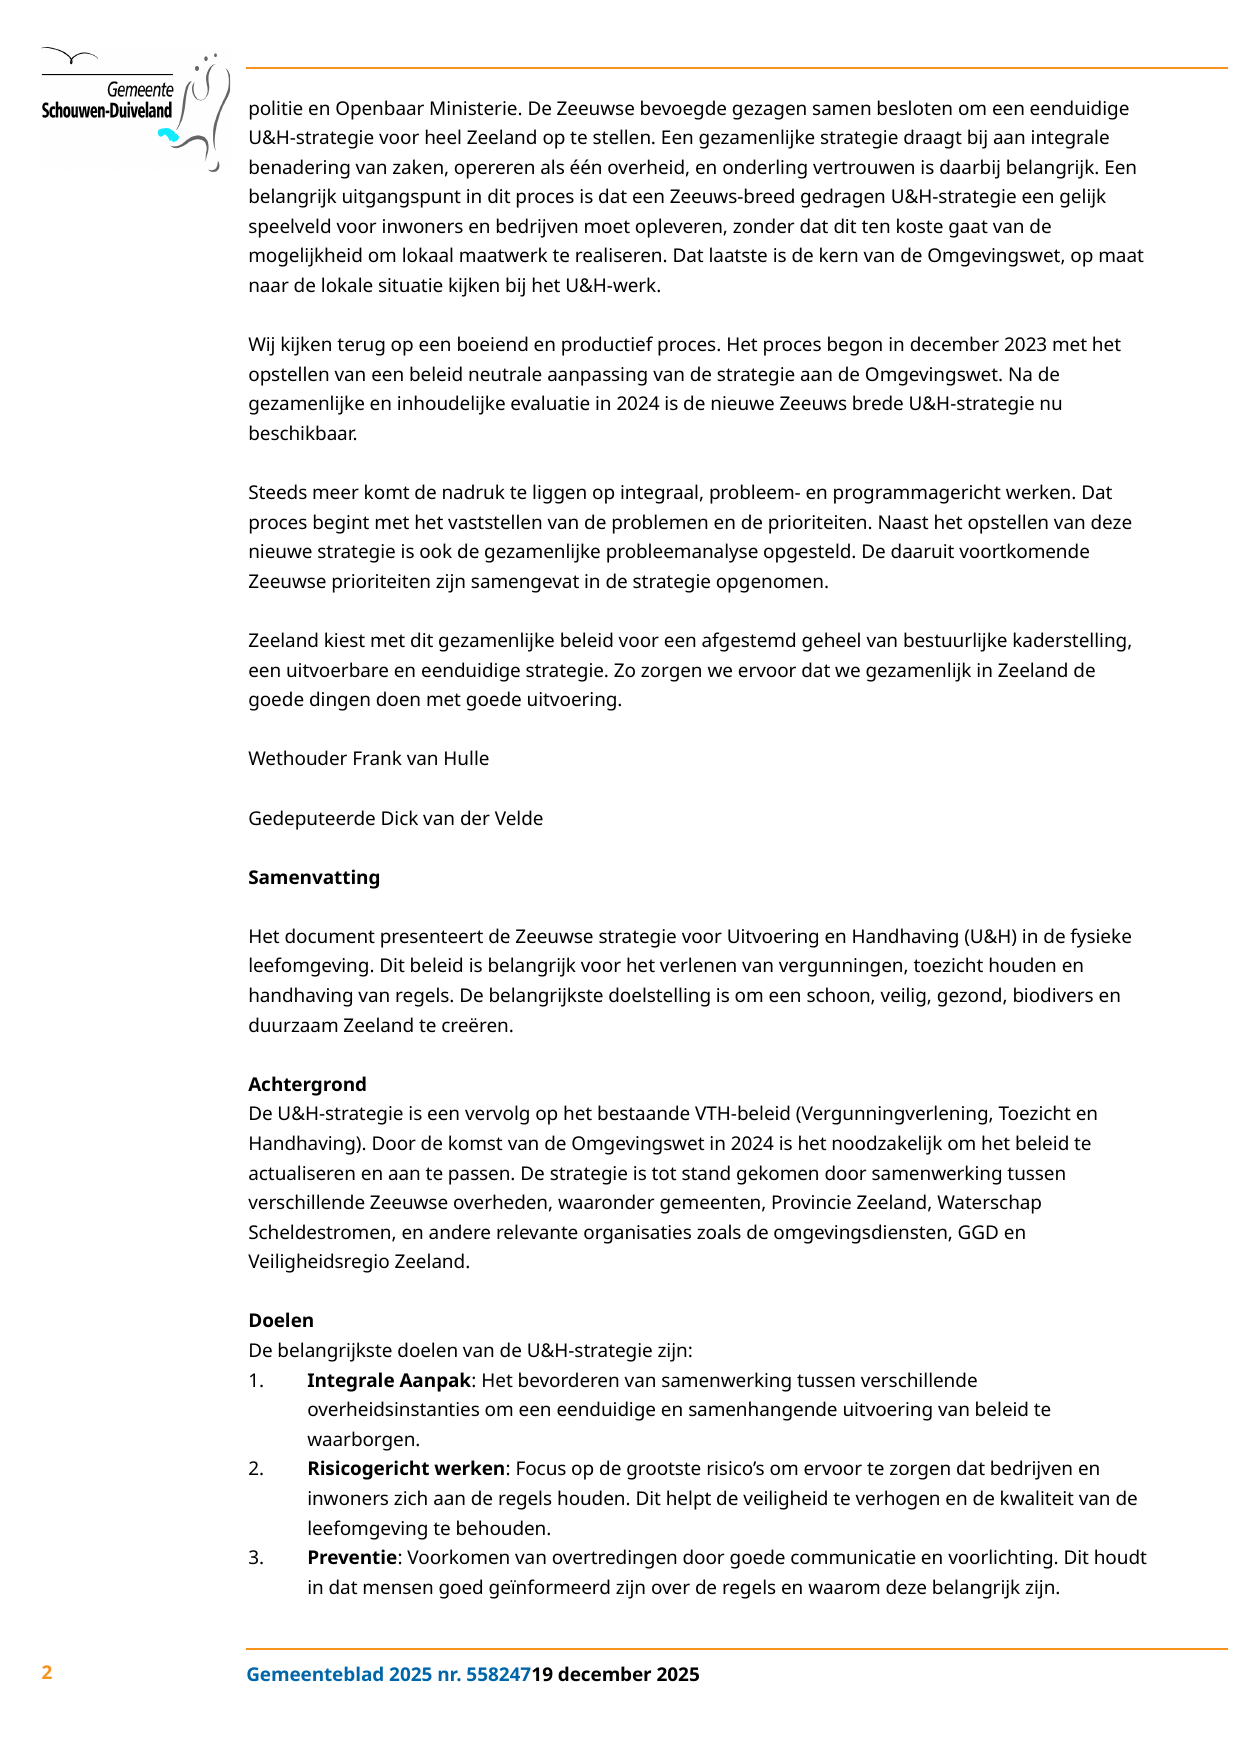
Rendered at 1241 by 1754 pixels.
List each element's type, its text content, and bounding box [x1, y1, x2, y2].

text politie en Openbaar Ministerie. De Zeeuwse bevoegde gezagen samen besloten om een eenduidige U&H-strategie voor heel Zeeland op te stellen. Een gezamenlijke strategie draagt bij aan integrale benadering van zaken, opereren als één overheid, en onderling vertrouwen is daarbij belangrijk. Een belangrijk uitgangspunt in dit proces is dat een Zeeuws-breed gedragen U&H-strategie een gelijk speelveld voor inwoners en bedrijven moet opleveren, zonder dat dit ten koste gaat van de mogelijkheid om lokaal maatwerk te realiseren. Dat laatste is de kern van de Omgevingswet, op maat naar de lokale situatie kijken bij het U&H-werk. [248, 95, 1152, 298]
text De belangrijkste doelen van de U&H-strategie zijn: [248, 1337, 1152, 1363]
list Integrale Aanpak: Het bevorderen van samenwerking tussen verschillende overheidsinstanties om een eenduidige en samenhangende uitvoering van beleid te waarborgen. [248, 1367, 1152, 1452]
text Achtergrond [248, 1071, 1152, 1097]
text De U&H-strategie is een vervolg op het bestaande VTH-beleid (Vergunningverlening, Toezicht en Handhaving). Door de komst van de Omgevingswet in 2024 is het noodzakelijk om het beleid te actualiseren en aan te passen. De strategie is tot stand gekomen door samenwerking tussen verschillende Zeeuwse overheden, waaronder gemeenten, Provincie Zeeland, Waterschap Scheldestromen, en andere relevante organisaties zoals de omgevingsdiensten, GGD en Veiligheidsregio Zeeland. [248, 1101, 1152, 1274]
text Samenvatting [248, 864, 1152, 890]
text Doelen [248, 1308, 1152, 1333]
text Wij kijken terug op een boeiend en productief proces. Het proces begon in december 2023 met het opstellen van een beleid neutrale aanpassing van de strategie aan de Omgevingswet. Na de gezamenlijke en inhoudelijke evaluatie in 2024 is de nieuwe Zeeuws brede U&H-strategie nu beschikbaar. [248, 331, 1152, 446]
text Wethouder Frank van Hulle [248, 746, 1152, 771]
text Het document presenteert de Zeeuwse strategie voor Uitvoering en Handhaving (U&H) in de fysieke leefomgeving. Dit beleid is belangrijk voor het verlenen van vergunningen, toezicht houden en handhaving van regels. De belangrijkste doelstelling is om een schoon, veilig, gezond, biodivers en duurzaam Zeeland te creëren. [248, 923, 1152, 1038]
text Steeds meer komt de nadruk te liggen op integraal, probleem- en programmagericht werken. Dat proces begint met het vaststellen van de problemen en de prioriteiten. Naast het opstellen van deze nieuwe strategie is ook de gezamenlijke probleemanalyse opgesteld. De daaruit voortkomende Zeeuwse prioriteiten zijn samengevat in de strategie opgenomen. [248, 479, 1152, 594]
list Risicogericht werken: Focus op de grootste risico’s om ervoor te zorgen dat bedrijven en inwoners zich aan de regels houden. Dit helpt de veiligheid te verhogen en de kwaliteit van de leefomgeving te behouden. [248, 1456, 1152, 1541]
picture [41, 47, 231, 172]
list Preventie: Voorkomen van overtredingen door goede communicatie en voorlichting. Dit houdt in dat mensen goed geïnformeerd zijn over de regels en waarom deze belangrijk zijn. [248, 1544, 1152, 1600]
text Gedeputeerde Dick van der Velde [248, 805, 1152, 831]
text Zeeland kiest met dit gezamenlijke beleid voor een afgestemd geheel van bestuurlijke kaderstelling, een uitvoerbare en eenduidige strategie. Zo zorgen we ervoor dat we gezamenlijk in Zeeland de goede dingen doen met goede uitvoering. [248, 627, 1152, 712]
